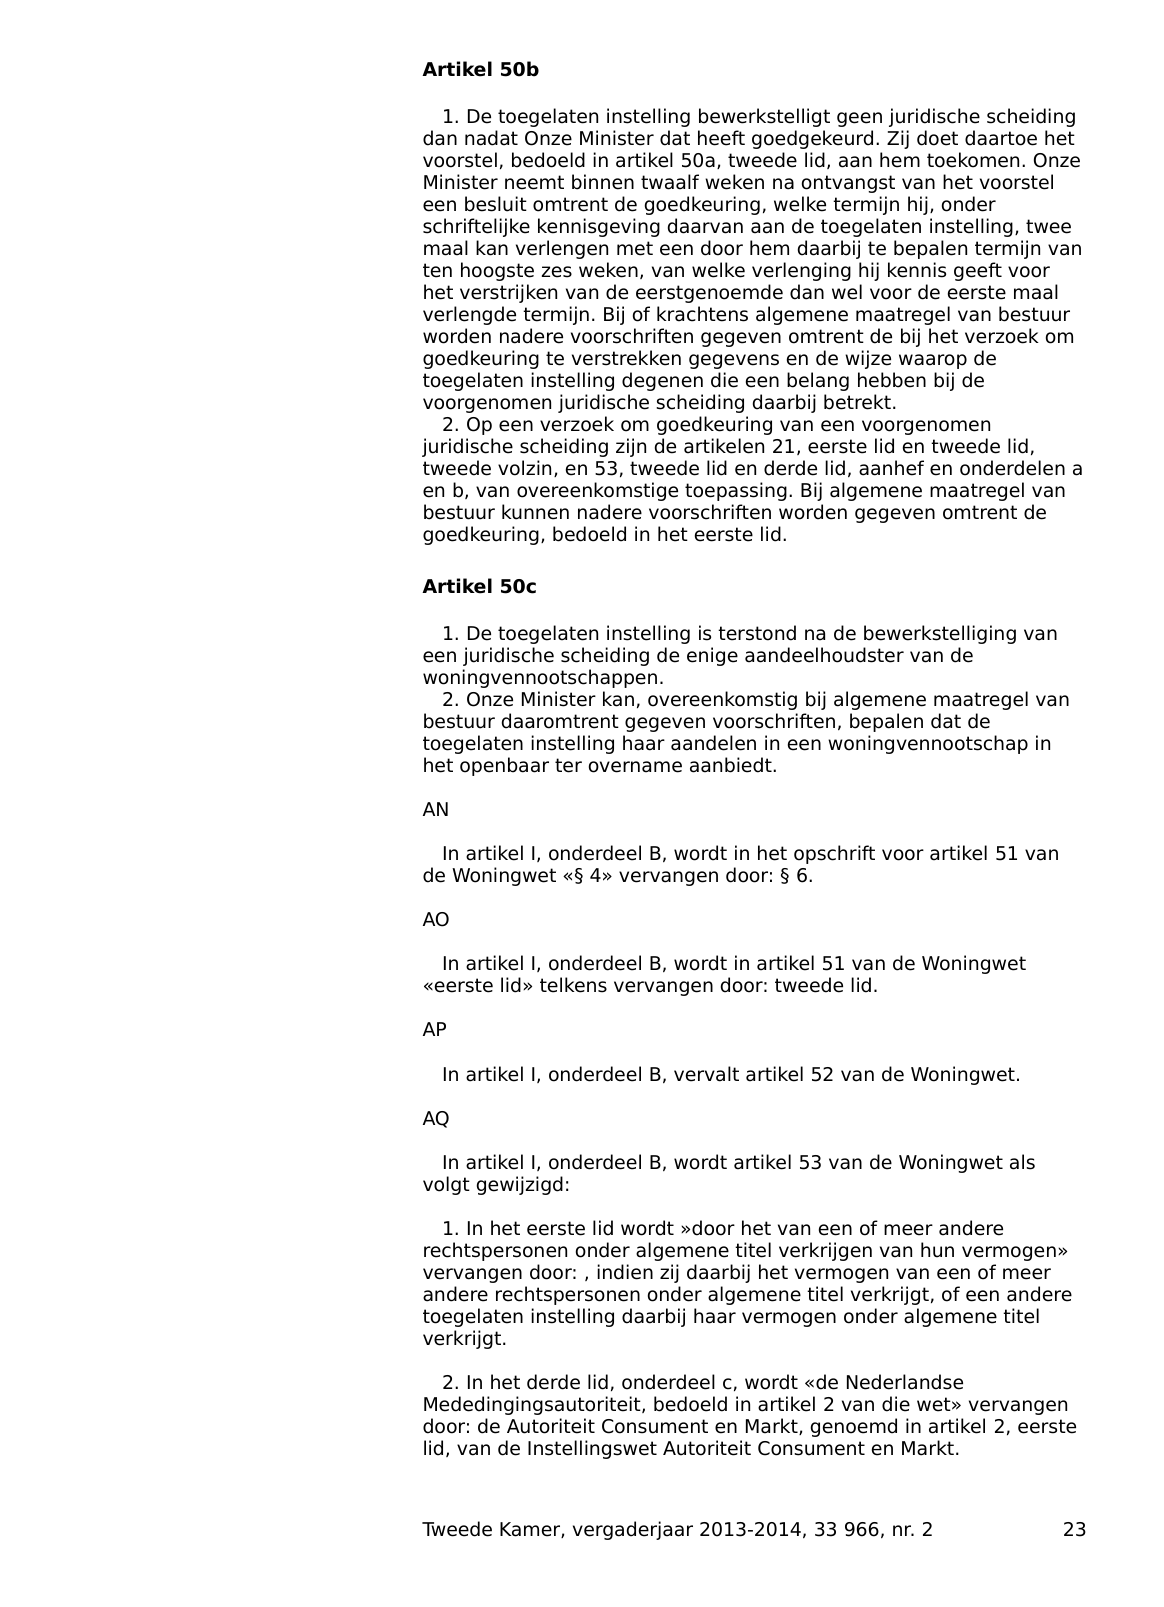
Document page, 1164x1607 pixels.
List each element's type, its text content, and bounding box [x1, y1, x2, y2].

text 2. Onze Minister kan, overeenkomstig bij algemene maatregel van bestuur daaromtrent gegeven voorschriften, bepalen dat de toegelaten instelling haar aandelen in een woningvennootschap in het openbaar ter overname aanbiedt. [422, 688, 1087, 776]
text In artikel I, onderdeel B, wordt artikel 53 van de Woningwet als volgt gewijzigd: [422, 1152, 1087, 1196]
text AO [422, 909, 1087, 931]
text AQ [422, 1108, 1087, 1129]
text 2. In het derde lid, onderdeel c, wordt «de Nederlandse Mededingingsautoriteit, bedoeld in artikel 2 van die wet» vervangen door: de Autoriteit Consument en Markt, genoemd in artikel 2, eerste lid, van de Instellingswet Autoriteit Consument en Markt. [422, 1372, 1087, 1460]
text 1. De toegelaten instelling is terstond na de bewerkstelliging van een juridische scheiding de enige aandeelhoudster van de woningvennootschappen. [422, 623, 1087, 688]
text 1. In het eerste lid wordt »door het van een of meer andere rechtspersonen onder algemene titel verkrijgen van hun vermogen» vervangen door: , indien zij daarbij het vermogen van een of meer andere rechtspersonen onder algemene titel verkrijgt, of een andere toegelaten instelling daarbij haar vermogen onder algemene titel verkrijgt. [422, 1218, 1087, 1350]
text In artikel I, onderdeel B, wordt in artikel 51 van de Woningwet «eerste lid» telkens vervangen door: tweede lid. [422, 953, 1087, 997]
text AP [422, 1019, 1087, 1041]
subtitle Artikel 50c [422, 576, 1087, 598]
subtitle Artikel 50b [422, 59, 1087, 81]
text 2. Op een verzoek om goedkeuring van een voorgenomen juridische scheiding zijn de artikelen 21, eerste lid en tweede lid, tweede volzin, en 53, tweede lid en derde lid, aanhef en onderdelen a en b, van overeenkomstige toepassing. Bij algemene maatregel van bestuur kunnen nadere voorschriften worden gegeven omtrent de goedkeuring, bedoeld in het eerste lid. [422, 414, 1087, 546]
text In artikel I, onderdeel B, wordt in het opschrift voor artikel 51 van de Woningwet «§ 4» vervangen door: § 6. [422, 843, 1087, 887]
text In artikel I, onderdeel B, vervalt artikel 52 van de Woningwet. [422, 1063, 1087, 1085]
text AN [422, 799, 1087, 821]
text 1. De toegelaten instelling bewerkstelligt geen juridische scheiding dan nadat Onze Minister dat heeft goedgekeurd. Zij doet daartoe het voorstel, bedoeld in artikel 50a, tweede lid, aan hem toekomen. Onze Minister neemt binnen twaalf weken na ontvangst van het voorstel een besluit omtrent de goedkeuring, welke termijn hij, onder schriftelijke kennisgeving daarvan aan de toegelaten instelling, twee maal kan verlengen met een door hem daarbij te bepalen termijn van ten hoogste zes weken, van welke verlenging hij kennis geeft voor het verstrijken van de eerstgenoemde dan wel voor de eerste maal verlengde termijn. Bij of krachtens algemene maatregel van bestuur worden nadere voorschriften gegeven omtrent de bij het verzoek om goedkeuring te verstrekken gegevens en de wijze waarop de toegelaten instelling degenen die een belang hebben bij de voorgenomen juridische scheiding daarbij betrekt. [422, 106, 1087, 414]
